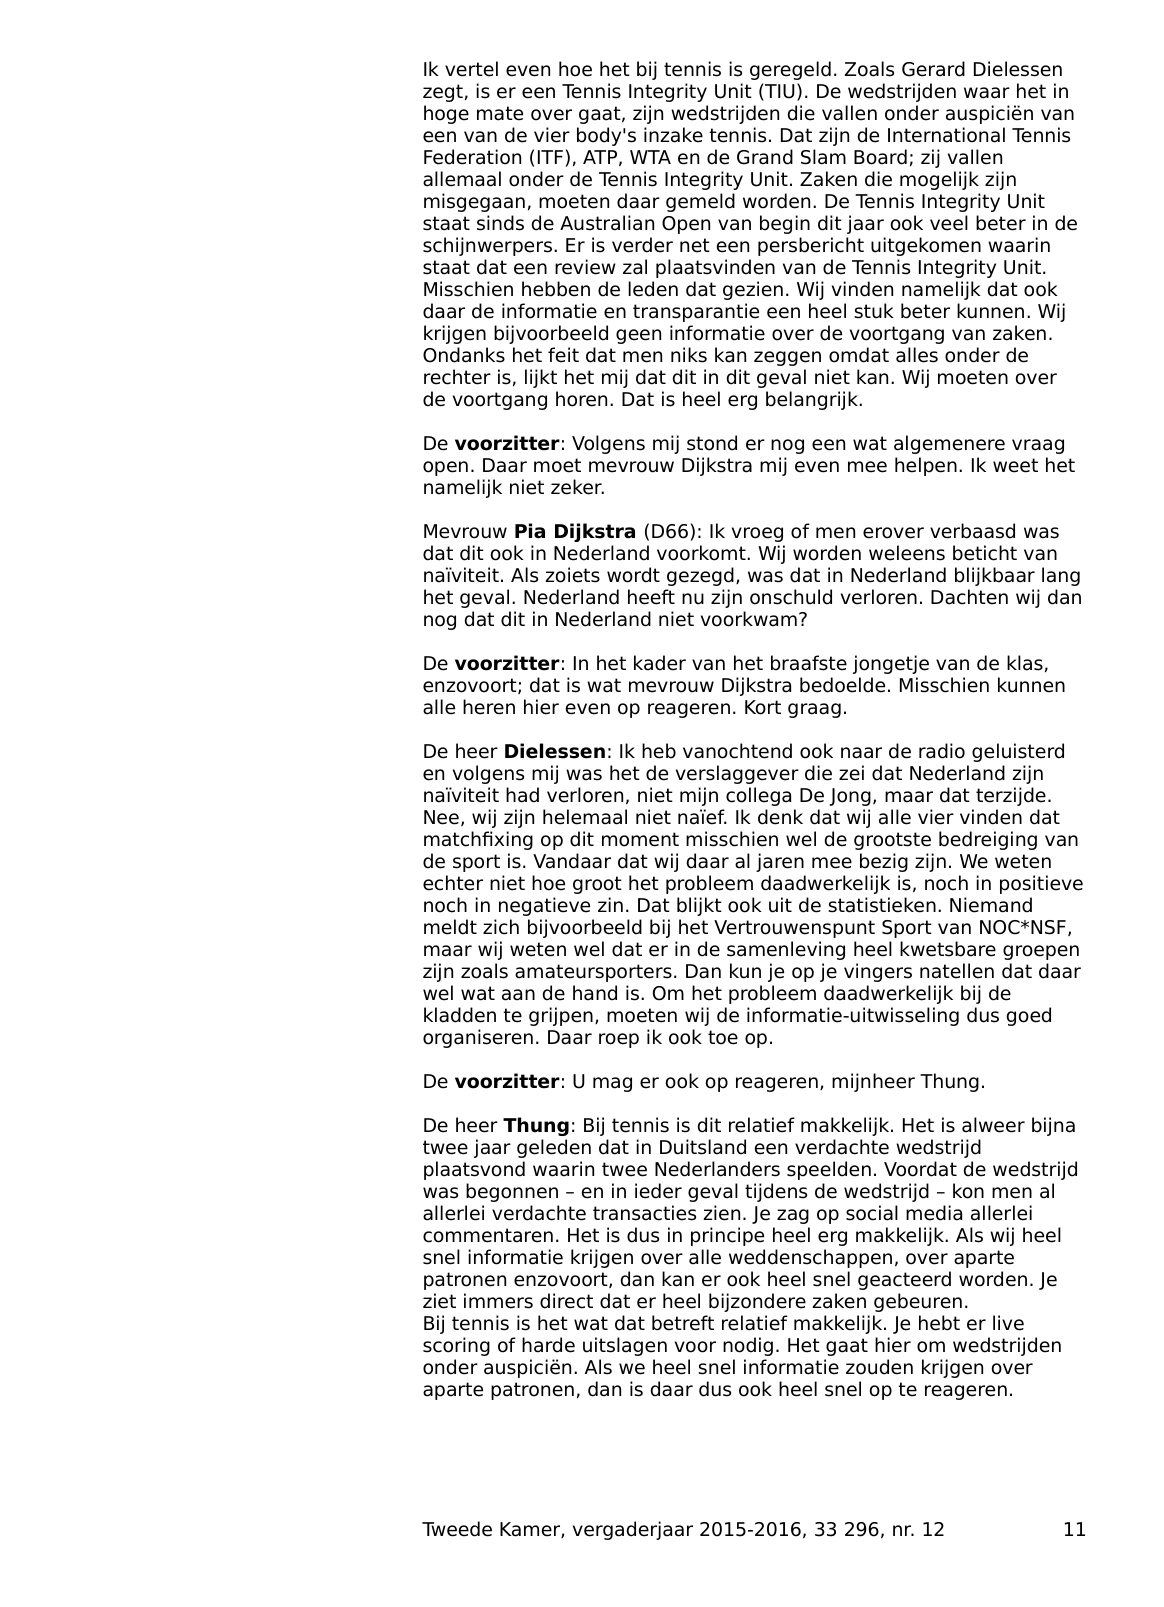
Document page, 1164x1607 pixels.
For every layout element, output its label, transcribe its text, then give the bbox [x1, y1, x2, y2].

text De voorzitter: Volgens mij stond er nog een wat algemenere vraag open. Daar moet mevrouw Dijkstra mij even mee helpen. Ik weet het namelijk niet zeker. [422, 433, 1087, 499]
text Mevrouw Pia Dijkstra (D66): Ik vroeg of men erover verbaasd was dat dit ook in Nederland voorkomt. Wij worden weleens beticht van naïviteit. Als zoiets wordt gezegd, was dat in Nederland blijkbaar lang het geval. Nederland heeft nu zijn onschuld verloren. Dachten wij dan nog dat dit in Nederland niet voorkwam? [422, 521, 1087, 631]
text De heer Dielessen: Ik heb vanochtend ook naar de radio geluisterd en volgens mij was het de verslaggever die zei dat Nederland zijn naïviteit had verloren, niet mijn collega De Jong, maar dat terzijde. [422, 741, 1087, 807]
text De voorzitter: In het kader van het braafste jongetje van de klas, enzovoort; dat is wat mevrouw Dijkstra bedoelde. Misschien kunnen alle heren hier even op reageren. Kort graag. [422, 653, 1087, 719]
text Bij tennis is het wat dat betreft relatief makkelijk. Je hebt er live scoring of harde uitslagen voor nodig. Het gaat hier om wedstrijden onder auspiciën. Als we heel snel informatie zouden krijgen over aparte patronen, dan is daar dus ook heel snel op te reageren. [422, 1313, 1087, 1401]
text De heer Thung: Bij tennis is dit relatief makkelijk. Het is alweer bijna twee jaar geleden dat in Duitsland een verdachte wedstrijd plaatsvond waarin twee Nederlanders speelden. Voordat de wedstrijd was begonnen – en in ieder geval tijdens de wedstrijd – kon men al allerlei verdachte transacties zien. Je zag op social media allerlei commentaren. Het is dus in principe heel erg makkelijk. Als wij heel snel informatie krijgen over alle weddenschappen, over aparte patronen enzovoort, dan kan er ook heel snel geacteerd worden. Je ziet immers direct dat er heel bijzondere zaken gebeuren. [422, 1115, 1087, 1313]
text Ik vertel even hoe het bij tennis is geregeld. Zoals Gerard Dielessen zegt, is er een Tennis Integrity Unit (TIU). De wedstrijden waar het in hoge mate over gaat, zijn wedstrijden die vallen onder auspiciën van een van de vier body's inzake tennis. Dat zijn de International Tennis Federation (ITF), ATP, WTA en de Grand Slam Board; zij vallen allemaal onder de Tennis Integrity Unit. Zaken die mogelijk zijn misgegaan, moeten daar gemeld worden. De Tennis Integrity Unit staat sinds de Australian Open van begin dit jaar ook veel beter in de schijnwerpers. Er is verder net een persbericht uitgekomen waarin staat dat een review zal plaatsvinden van de Tennis Integrity Unit. Misschien hebben de leden dat gezien. Wij vinden namelijk dat ook daar de informatie en transparantie een heel stuk beter kunnen. Wij krijgen bijvoorbeeld geen informatie over de voortgang van zaken. Ondanks het feit dat men niks kan zeggen omdat alles onder de rechter is, lijkt het mij dat dit in dit geval niet kan. Wij moeten over de voortgang horen. Dat is heel erg belangrijk. [422, 59, 1087, 411]
text Nee, wij zijn helemaal niet naïef. Ik denk dat wij alle vier vinden dat matchfixing op dit moment misschien wel de grootste bedreiging van de sport is. Vandaar dat wij daar al jaren mee bezig zijn. We weten echter niet hoe groot het probleem daadwerkelijk is, noch in positieve noch in negatieve zin. Dat blijkt ook uit de statistieken. Niemand meldt zich bijvoorbeeld bij het Vertrouwenspunt Sport van NOC*NSF, maar wij weten wel dat er in de samenleving heel kwetsbare groepen zijn zoals amateursporters. Dan kun je op je vingers natellen dat daar wel wat aan de hand is. Om het probleem daadwerkelijk bij de kladden te grijpen, moeten wij de informatie-uitwisseling dus goed organiseren. Daar roep ik ook toe op. [422, 807, 1087, 1049]
text De voorzitter: U mag er ook op reageren, mijnheer Thung. [422, 1071, 1087, 1093]
